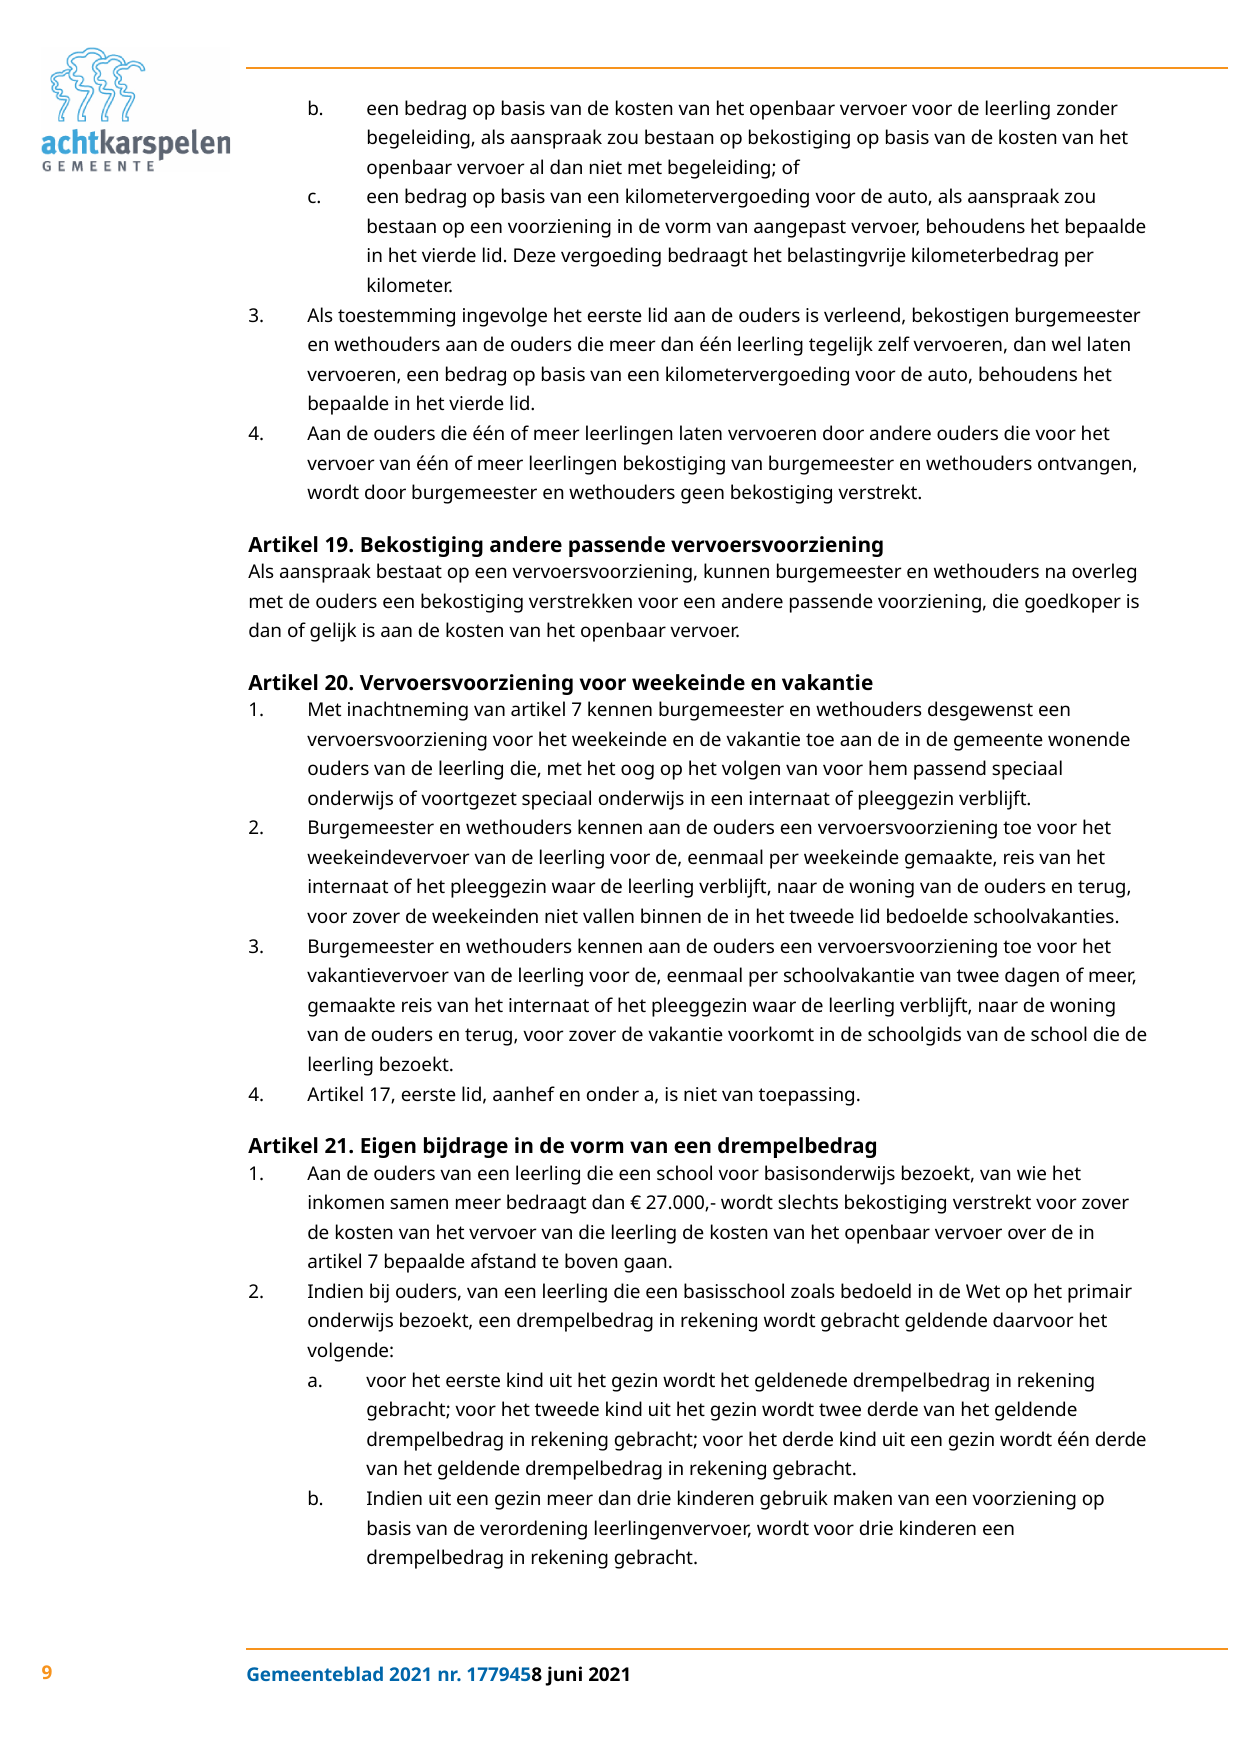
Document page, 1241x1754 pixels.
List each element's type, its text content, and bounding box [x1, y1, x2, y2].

list Indien uit een gezin meer dan drie kinderen gebruik maken van een voorziening op basis van de verordening leerlingenvervoer, wordt voor drie kinderen een drempelbedrag in rekening gebracht. [307, 1485, 1152, 1570]
list Burgemeester en wethouders kennen aan de ouders een vervoersvoorziening toe voor het weekeindevervoer van de leerling voor de, eenmaal per weekeinde gemaakte, reis van het internaat of het pleeggezin waar de leerling verblijft, naar de woning van de ouders en terug, voor zover de weekeinden niet vallen binnen de in het tweede lid bedoelde schoolvakanties. [248, 814, 1152, 929]
text Artikel 19. Bekostiging andere passende vervoersvoorziening [248, 530, 1152, 558]
list Indien bij ouders, van een leerling die een basisschool zoals bedoeld in de Wet op het primair onderwijs bezoekt, een drempelbedrag in rekening wordt gebracht geldende daarvoor het volgende: [248, 1278, 1152, 1363]
text Artikel 20. Vervoersvoorziening voor weekeinde en vakantie [248, 668, 1152, 696]
list een bedrag op basis van een kilometervergoeding voor de auto, als aanspraak zou bestaan op een voorziening in de vorm van aangepast vervoer, behoudens het bepaalde in het vierde lid. Deze vergoeding bedraagt het belastingvrije kilometerbedrag per kilometer. [307, 183, 1152, 298]
text Artikel 21. Eigen bijdrage in de vorm van een drempelbedrag [248, 1131, 1152, 1160]
text Als aanspraak bestaat op een vervoersvoorziening, kunnen burgemeester en wethouders na overleg met de ouders een bekostiging verstrekken voor een andere passende voorziening, die goedkoper is dan of gelijk is aan de kosten van het openbaar vervoer. [248, 558, 1152, 643]
list Burgemeester en wethouders kennen aan de ouders een vervoersvoorziening toe voor het vakantievervoer van de leerling voor de, eenmaal per schoolvakantie van twee dagen of meer, gemaakte reis van het internaat of het pleeggezin waar de leerling verblijft, naar de woning van de ouders en terug, voor zover de vakantie voorkomt in de schoolgids van de school die de leerling bezoekt. [248, 933, 1152, 1077]
list een bedrag op basis van de kosten van het openbaar vervoer voor de leerling zonder begeleiding, als aanspraak zou bestaan op bekostiging op basis van de kosten van het openbaar vervoer al dan niet met begeleiding; of [307, 95, 1152, 180]
picture [41, 47, 231, 172]
list Met inachtneming van artikel 7 kennen burgemeester en wethouders desgewenst een vervoersvoorziening voor het weekeinde en de vakantie toe aan de in de gemeente wonende ouders van de leerling die, met het oog op het volgen van voor hem passend speciaal onderwijs of voortgezet speciaal onderwijs in een internaat of pleeggezin verblijft. [248, 696, 1152, 811]
list Aan de ouders van een leerling die een school voor basisonderwijs bezoekt, van wie het inkomen samen meer bedraagt dan € 27.000,- wordt slechts bekostiging verstrekt voor zover de kosten van het vervoer van die leerling de kosten van het openbaar vervoer over de in artikel 7 bepaalde afstand te boven gaan. [248, 1160, 1152, 1274]
list Aan de ouders die één of meer leerlingen laten vervoeren door andere ouders die voor het vervoer van één of meer leerlingen bekostiging van burgemeester en wethouders ontvangen, wordt door burgemeester en wethouders geen bekostiging verstrekt. [248, 420, 1152, 505]
list Als toestemming ingevolge het eerste lid aan de ouders is verleend, bekostigen burgemeester en wethouders aan de ouders die meer dan één leerling tegelijk zelf vervoeren, dan wel laten vervoeren, een bedrag op basis van een kilometervergoeding voor de auto, behoudens het bepaalde in het vierde lid. [248, 302, 1152, 416]
list voor het eerste kind uit het gezin wordt het geldenede drempelbedrag in rekening gebracht; voor het tweede kind uit het gezin wordt twee derde van het geldende drempelbedrag in rekening gebracht; voor het derde kind uit een gezin wordt één derde van het geldende drempelbedrag in rekening gebracht. [307, 1367, 1152, 1481]
list Artikel 17, eerste lid, aanhef en onder a, is niet van toepassing. [248, 1081, 1152, 1107]
